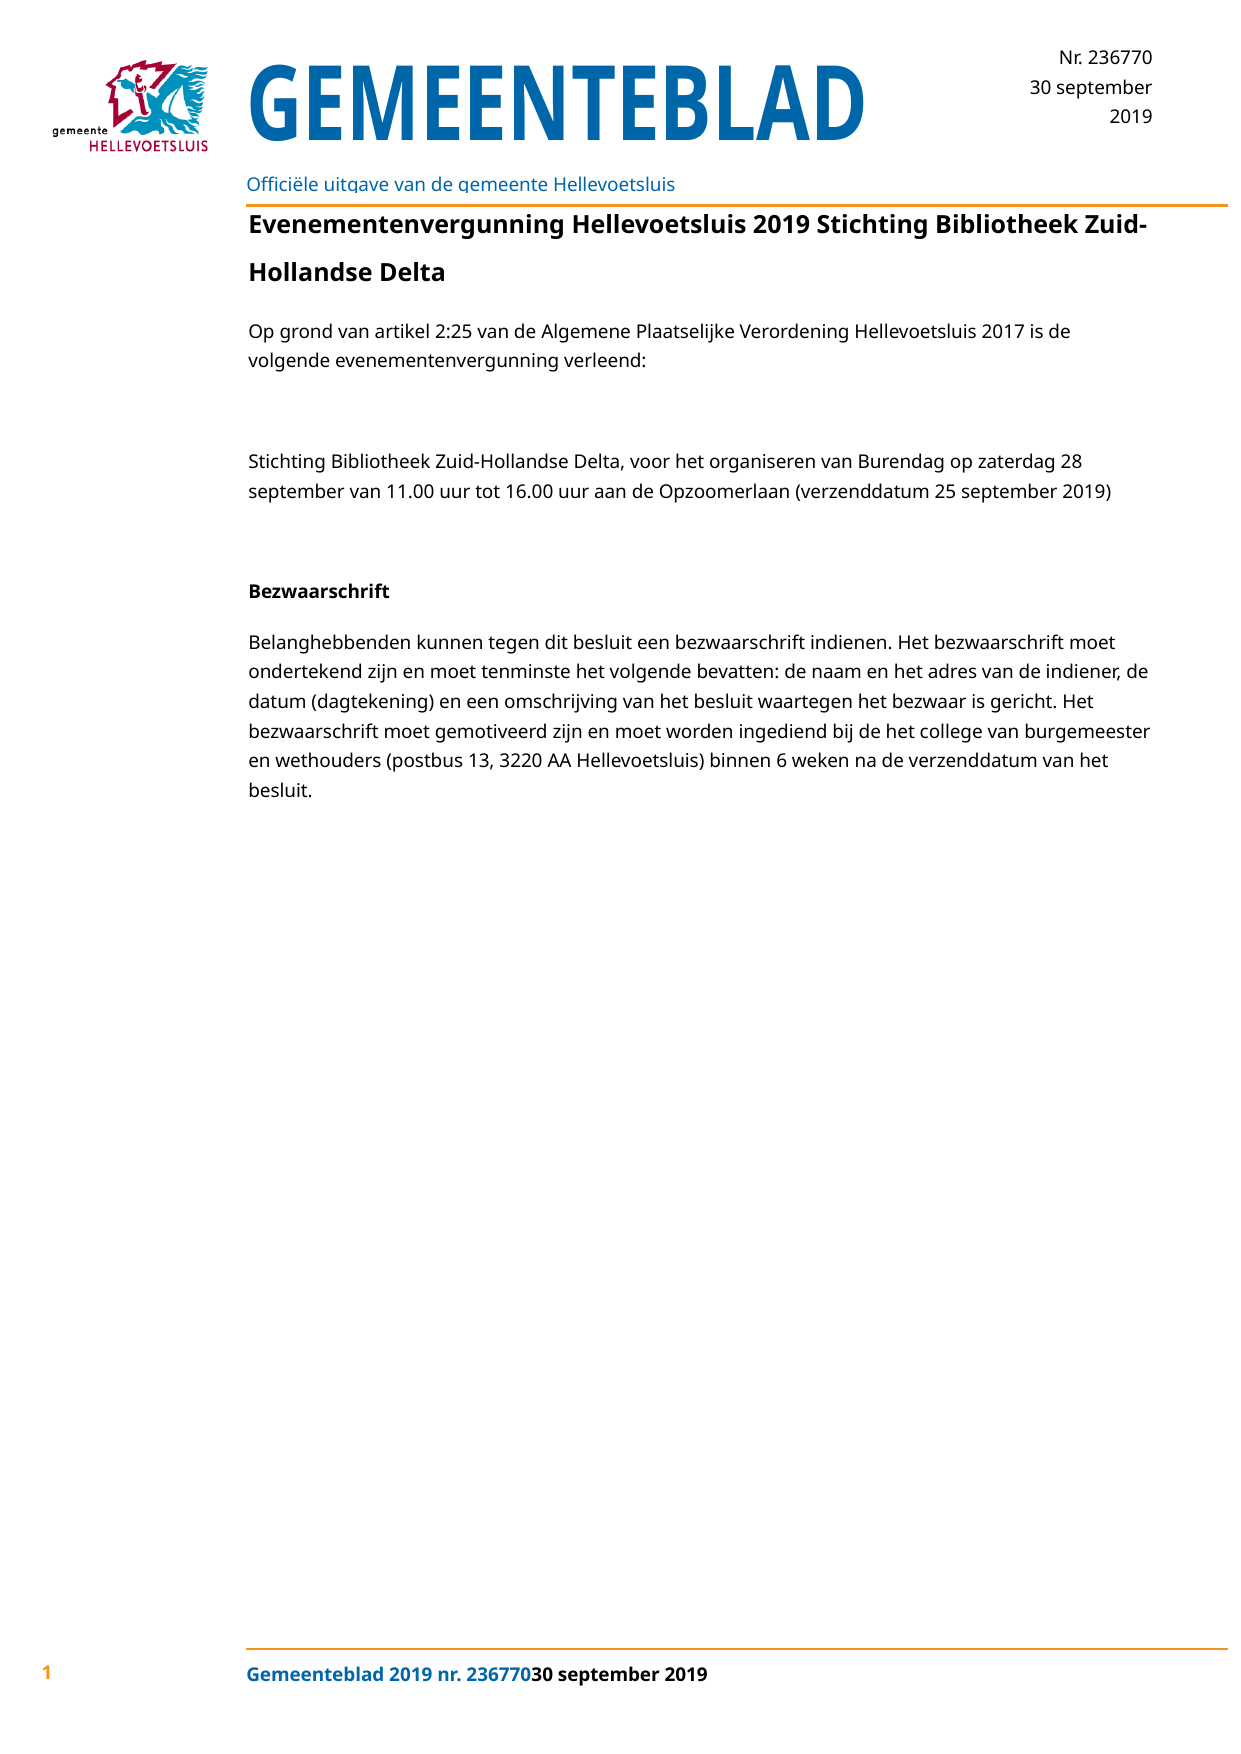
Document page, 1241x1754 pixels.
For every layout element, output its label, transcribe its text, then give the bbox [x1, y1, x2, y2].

text Evenementenvergunning Hellevoetsluis 2019 Stichting Bibliotheek Zuid-Hollandse Delta [248, 207, 1152, 288]
text Stichting Bibliotheek Zuid-Hollandse Delta, voor het organiseren van Burendag op zaterdag 28 september van 11.00 uur tot 16.00 uur aan de Opzoomerlaan (verzenddatum 25 september 2019) [248, 448, 1152, 504]
text Op grond van artikel 2:25 van de Algemene Plaatselijke Verordening Hellevoetsluis 2017 is de volgende evenementenvergunning verleend: [248, 318, 1152, 373]
picture [41, 47, 231, 172]
text Bezwaarschrift [248, 579, 1152, 604]
text Belanghebbenden kunnen tegen dit besluit een bezwaarschrift indienen. Het bezwaarschrift moet ondertekend zijn en moet tenminste het volgende bevatten: de naam en het adres van de indiener, de datum (dagtekening) en een omschrijving van het besluit waartegen het bezwaar is gericht. Het bezwaarschrift moet gemotiveerd zijn en moet worden ingediend bij de het college van burgemeester en wethouders (postbus 13, 3220 AA Hellevoetsluis) binnen 6 weken na de verzenddatum van het besluit. [248, 629, 1152, 803]
